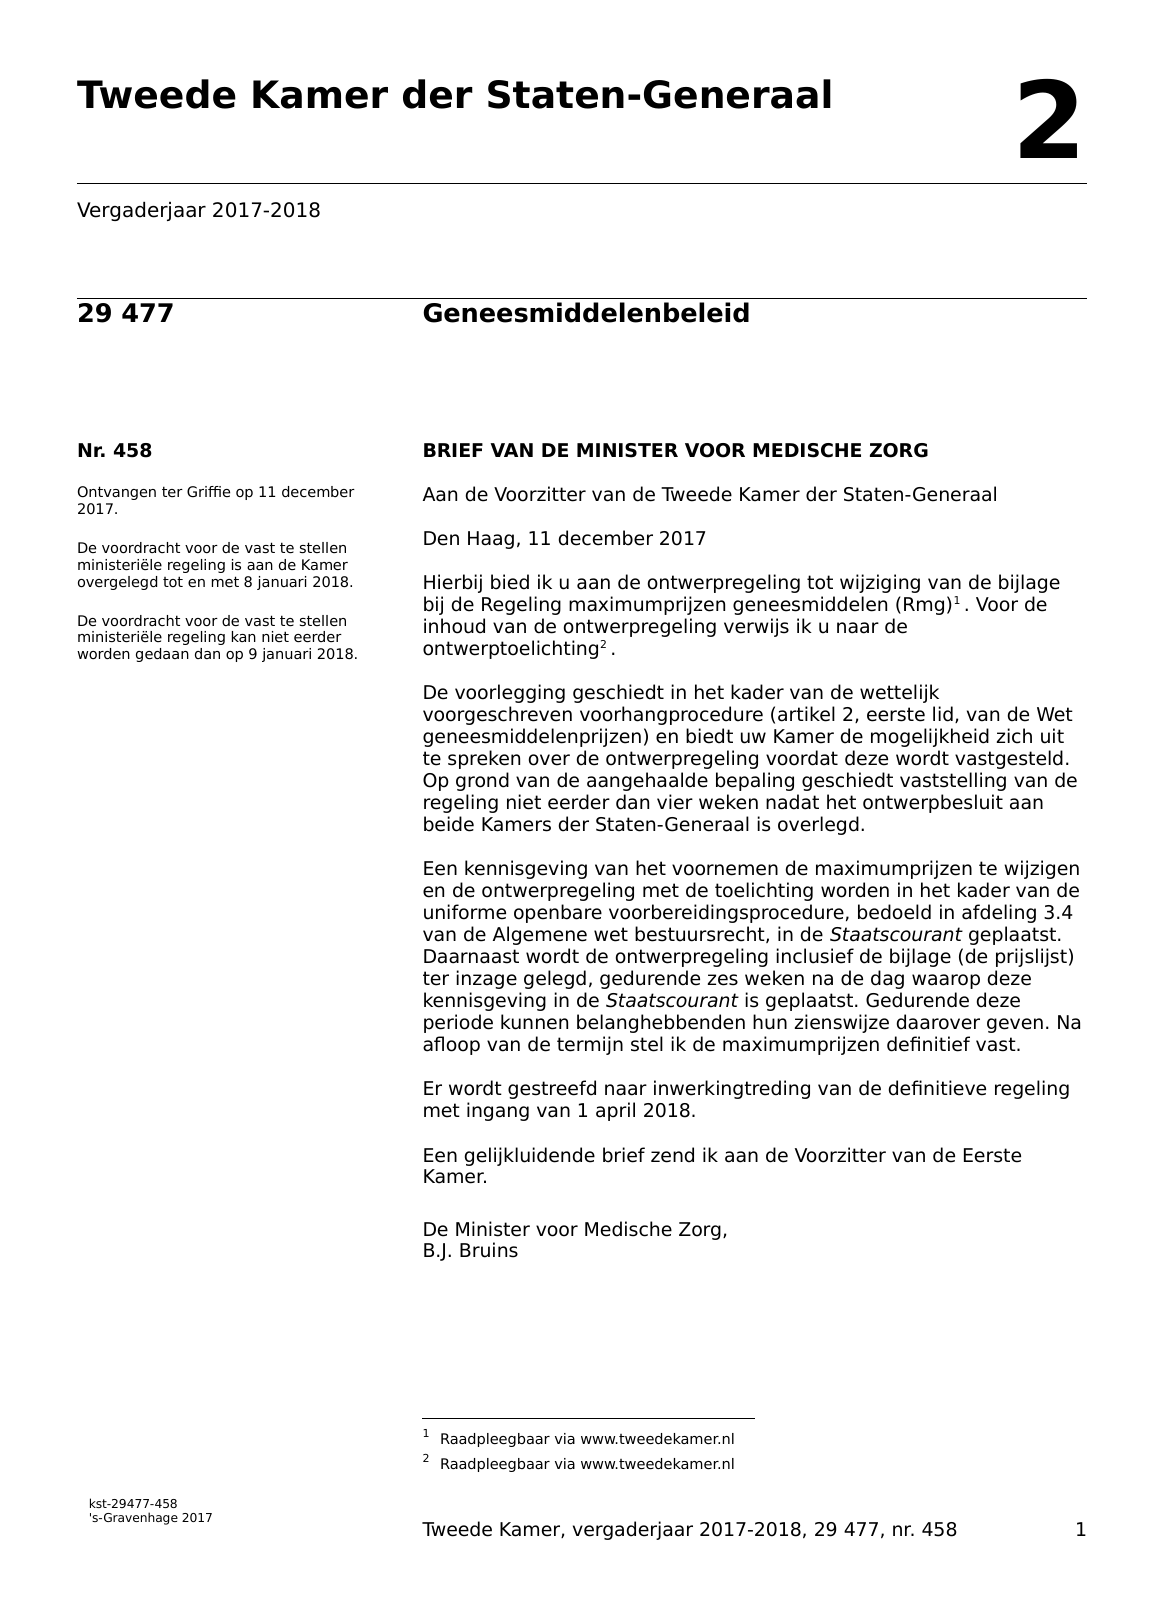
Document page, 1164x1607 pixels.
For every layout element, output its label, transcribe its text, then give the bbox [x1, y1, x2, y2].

text Raadpleegbaar via www.tweedekamer.nl [422, 1427, 1087, 1449]
text De voordracht voor de vast te stellen ministeriële regeling kan niet eerder worden gedaan dan op 9 januari 2018. [77, 613, 399, 663]
table_cell Vergaderjaar 2017-2018 [77, 184, 1087, 298]
text Den Haag, 11 december 2017 [422, 528, 1087, 550]
text De Minister voor Medische Zorg, B.J. Bruins [422, 1218, 1087, 1262]
table_header Tweede Kamer der Staten-Generaal [77, 59, 886, 183]
table_header 2 [886, 59, 1087, 183]
text Een kennisgeving van het voornemen de maximumprijzen te wijzigen en de ontwerpregeling met de toelichting worden in het kader van de uniforme openbare voorbereidingsprocedure, bedoeld in afdeling 3.4 van de Algemene wet bestuursrecht, in de Staatscourant geplaatst. Daarnaast wordt de ontwerpregeling inclusief de bijlage (de prijslijst) ter inzage gelegd, gedurende zes weken na de dag waarop deze kennisgeving in de Staatscourant is geplaatst. Gedurende deze periode kunnen belanghebbenden hun zienswijze daarover geven. Na afloop van de termijn stel ik de maximumprijzen definitief vast. [422, 858, 1087, 1056]
text Aan de Voorzitter van de Tweede Kamer der Staten-Generaal [422, 484, 1087, 506]
text kst-29477-458 [88, 1497, 323, 1511]
text Ontvangen ter Griffie op 11 december 2017. [77, 484, 399, 518]
text [77, 590, 399, 613]
text Hierbij bied ik u aan de ontwerpregeling tot wijziging van de bijlage bij de Regeling maximumprijzen geneesmiddelen (Rmg). Voor de inhoud van de ontwerpregeling verwijs ik u naar de ontwerptoelichting. [422, 572, 1087, 660]
text De voordracht voor de vast te stellen ministeriële regeling is aan de Kamer overgelegd tot en met 8 januari 2018. [77, 540, 399, 590]
text 's-Gravenhage 2017 [88, 1511, 323, 1525]
text Een gelijkluidende brief zend ik aan de Voorzitter van de Eerste Kamer. [422, 1144, 1087, 1188]
subtitle 29 477 Geneesmiddelenbeleid [77, 299, 1087, 329]
text [77, 518, 399, 540]
text De voorlegging geschiedt in het kader van de wettelijk voorgeschreven voorhangprocedure (artikel 2, eerste lid, van de Wet geneesmiddelenprijzen) en biedt uw Kamer de mogelijkheid zich uit te spreken over de ontwerpregeling voordat deze wordt vastgesteld. Op grond van de aangehaalde bepaling geschiedt vaststelling van de regeling niet eerder dan vier weken nadat het ontwerpbesluit aan beide Kamers der Staten-Generaal is overlegd. [422, 682, 1087, 836]
subtitle Nr. 458 BRIEF VAN DE MINISTER VOOR MEDISCHE ZORG [77, 440, 1087, 462]
text Er wordt gestreefd naar inwerkingtreding van de definitieve regeling met ingang van 1 april 2018. [422, 1078, 1087, 1122]
text Raadpleegbaar via www.tweedekamer.nl [422, 1452, 1087, 1474]
